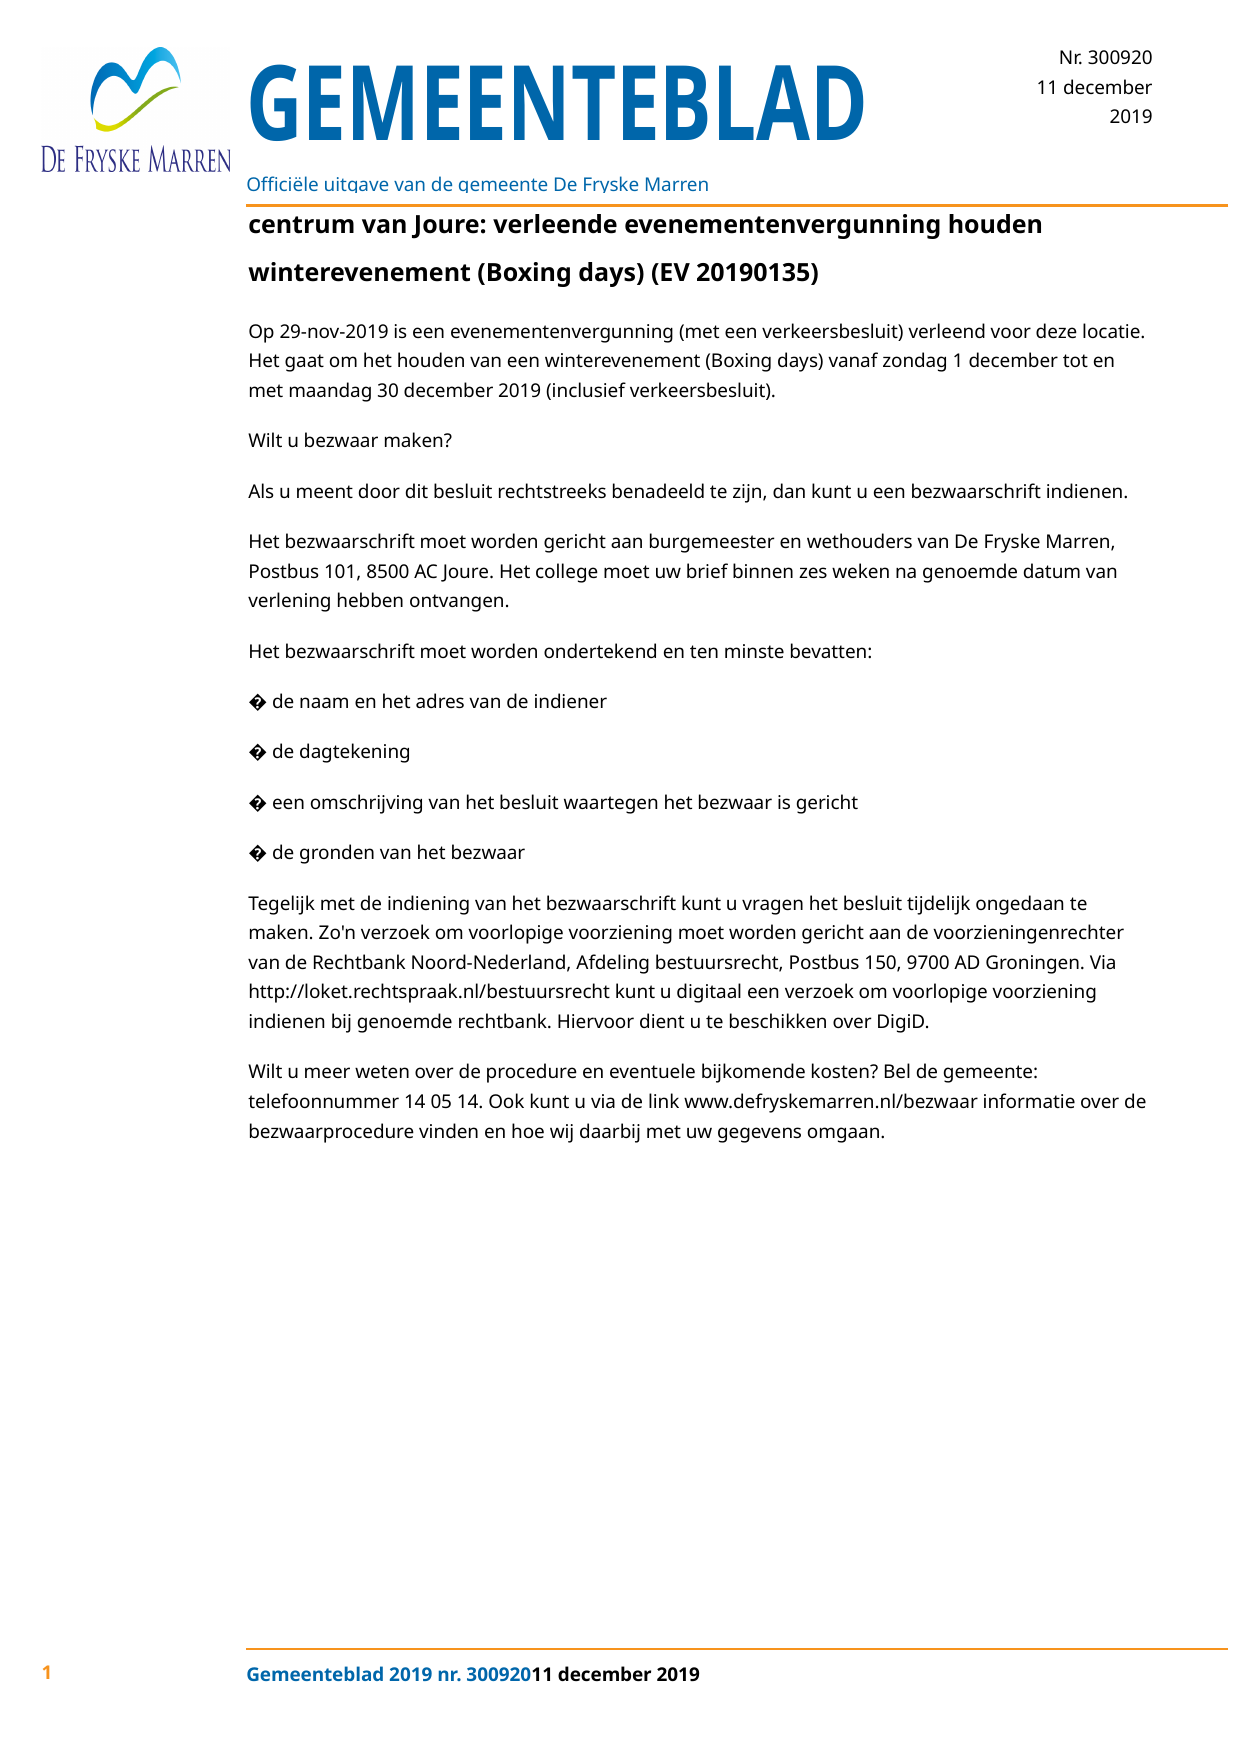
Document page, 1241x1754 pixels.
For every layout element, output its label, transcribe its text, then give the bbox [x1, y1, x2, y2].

text Op 29-nov-2019 is een evenementenvergunning (met een verkeersbesluit) verleend voor deze locatie. Het gaat om het houden van een winterevenement (Boxing days) vanaf zondag 1 december tot en met maandag 30 december 2019 (inclusief verkeersbesluit). [248, 318, 1152, 403]
picture [41, 47, 231, 172]
text � de naam en het adres van de indiener [248, 688, 1152, 714]
text Wilt u bezwaar maken? [248, 427, 1152, 453]
text Het bezwaarschrift moet worden gericht aan burgemeester en wethouders van De Fryske Marren, Postbus 101, 8500 AC Joure. Het college moet uw brief binnen zes weken na genoemde datum van verlening hebben ontvangen. [248, 528, 1152, 613]
text Als u meent door dit besluit rechtstreeks benadeeld te zijn, dan kunt u een bezwaarschrift indienen. [248, 478, 1152, 504]
text � een omschrijving van het besluit waartegen het bezwaar is gericht [248, 789, 1152, 815]
text centrum van Joure: verleende evenementenvergunning houden winterevenement (Boxing days) (EV 20190135) [248, 207, 1152, 288]
text Het bezwaarschrift moet worden ondertekend en ten minste bevatten: [248, 638, 1152, 664]
text � de gronden van het bezwaar [248, 839, 1152, 865]
text Tegelijk met de indiening van het bezwaarschrift kunt u vragen het besluit tijdelijk ongedaan te maken. Zo'n verzoek om voorlopige voorziening moet worden gericht aan de voorzieningenrechter van de Rechtbank Noord-Nederland, Afdeling bestuursrecht, Postbus 150, 9700 AD Groningen. Via http://loket.rechtspraak.nl/bestuursrecht kunt u digitaal een verzoek om voorlopige voorziening indienen bij genoemde rechtbank. Hiervoor dient u te beschikken over DigiD. [248, 890, 1152, 1034]
text � de dagtekening [248, 739, 1152, 764]
text Wilt u meer weten over de procedure en eventuele bijkomende kosten? Bel de gemeente: telefoonnummer 14 05 14. Ook kunt u via de link www.defryskemarren.nl/bezwaar informatie over de bezwaarprocedure vinden en hoe wij daarbij met uw gegevens omgaan. [248, 1059, 1152, 1144]
